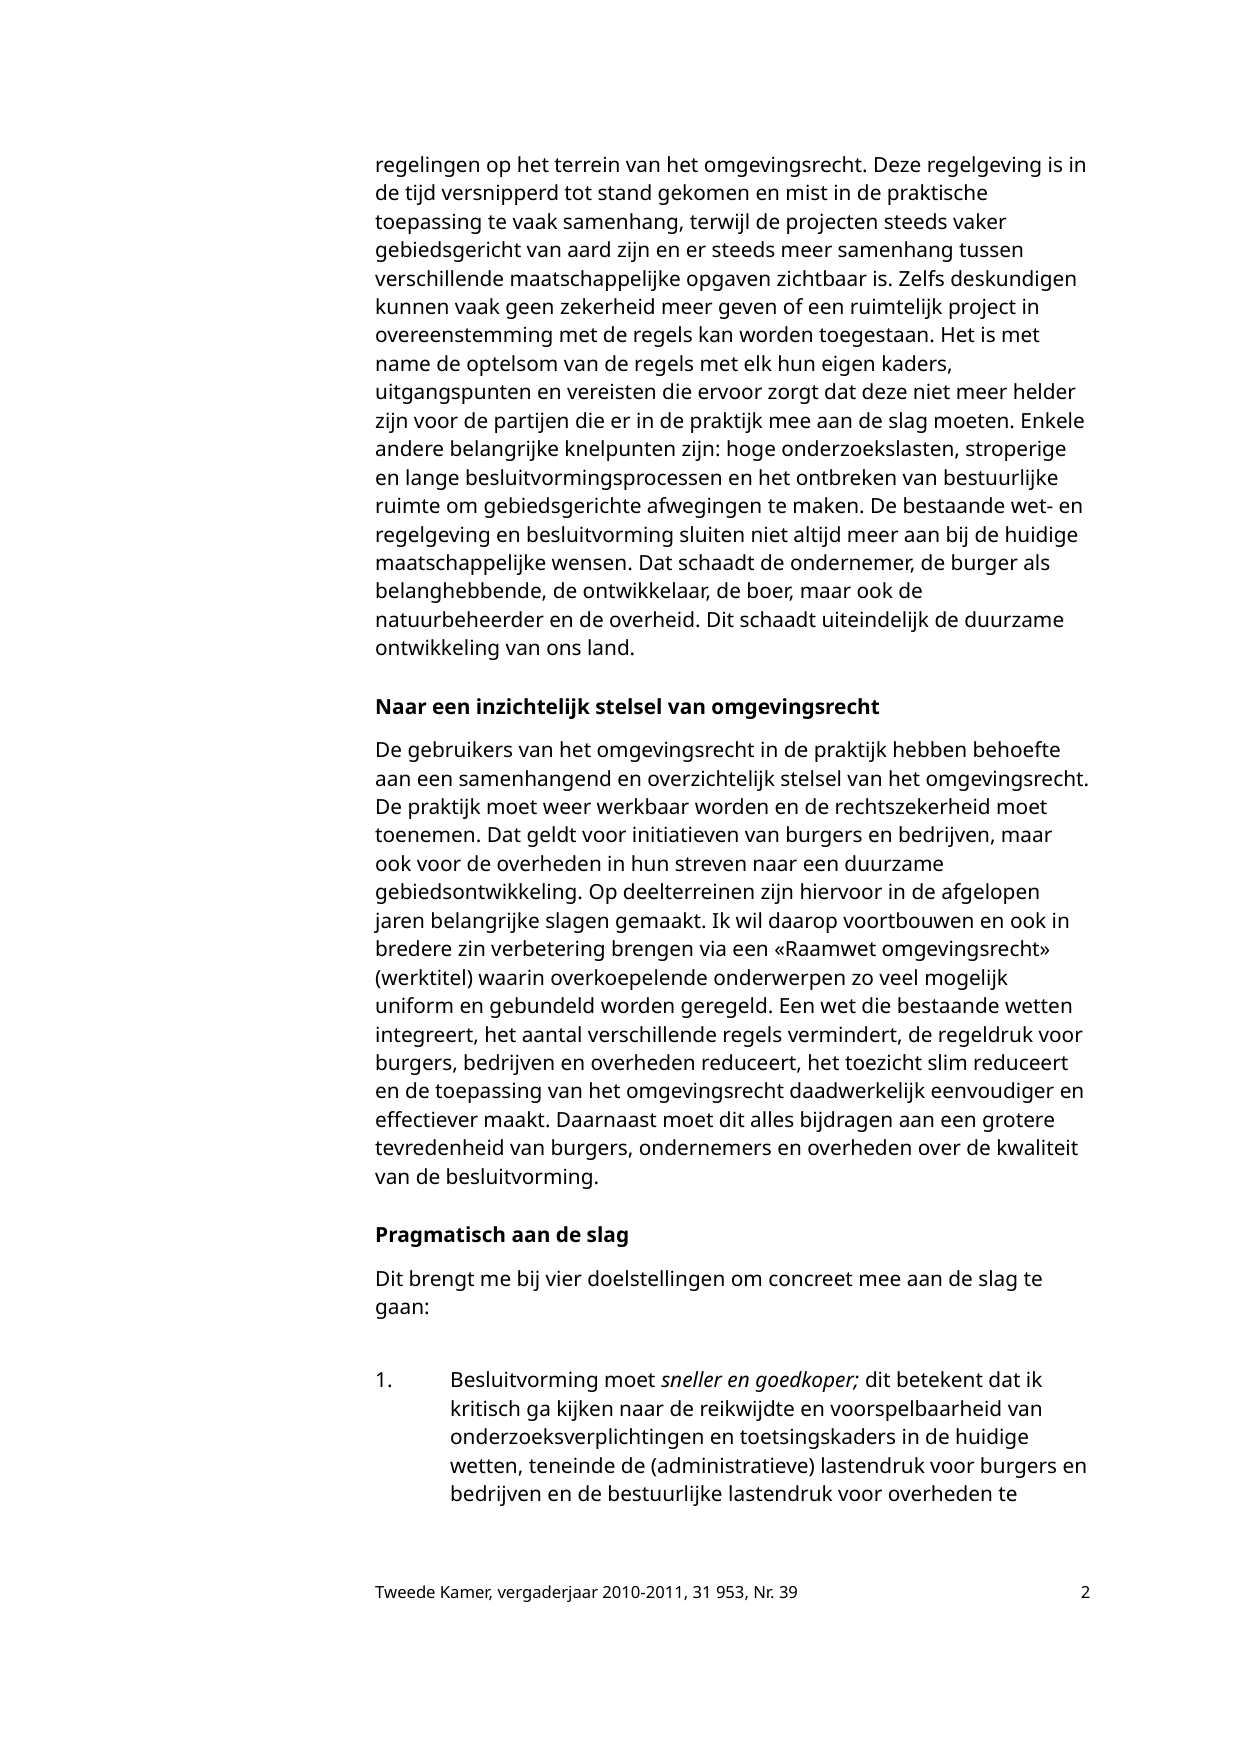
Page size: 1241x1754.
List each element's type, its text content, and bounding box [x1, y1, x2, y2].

text De gebruikers van het omgevingsrecht in de praktijk hebben behoefte aan een samenhangend en overzichtelijk stelsel van het omgevingsrecht. De praktijk moet weer werkbaar worden en de rechtszekerheid moet toenemen. Dat geldt voor initiatieven van burgers en bedrijven, maar ook voor de overheden in hun streven naar een duurzame gebiedsontwikkeling. Op deelterreinen zijn hiervoor in de afgelopen jaren belangrijke slagen gemaakt. Ik wil daarop voortbouwen en ook in bredere zin verbetering brengen via een «Raamwet omgevingsrecht» (werktitel) waarin overkoepelende onderwerpen zo veel mogelijk uniform en gebundeld worden geregeld. Een wet die bestaande wetten integreert, het aantal verschillende regels vermindert, de regeldruk voor burgers, bedrijven en overheden reduceert, het toezicht slim reduceert en de toepassing van het omgevingsrecht daadwerkelijk eenvoudiger en effectiever maakt. Daarnaast moet dit alles bijdragen aan een grotere tevredenheid van burgers, ondernemers en overheden over de kwaliteit van de besluitvorming. [375, 735, 1090, 1190]
text Dit brengt me bij vier doelstellingen om concreet mee aan de slag te gaan: [375, 1264, 1090, 1321]
text Pragmatisch aan de slag [375, 1220, 1090, 1249]
text regelingen op het terrein van het omgevingsrecht. Deze regelgeving is in de tijd versnipperd tot stand gekomen en mist in de praktische toepassing te vaak samenhang, terwijl de projecten steeds vaker gebiedsgericht van aard zijn en er steeds meer samenhang tussen verschillende maatschappelijke opgaven zichtbaar is. Zelfs deskundigen kunnen vaak geen zekerheid meer geven of een ruimtelijk project in overeenstemming met de regels kan worden toegestaan. Het is met name de optelsom van de regels met elk hun eigen kaders, uitgangspunten en vereisten die ervoor zorgt dat deze niet meer helder zijn voor de partijen die er in de praktijk mee aan de slag moeten. Enkele andere belangrijke knelpunten zijn: hoge onderzoekslasten, stroperige en lange besluitvormingsprocessen en het ontbreken van bestuurlijke ruimte om gebiedsgerichte afwegingen te maken. De bestaande wet- en regelgeving en besluitvorming sluiten niet altijd meer aan bij de huidige maatschappelijke wensen. Dat schaadt de ondernemer, de burger als belanghebbende, de ontwikkelaar, de boer, maar ook de natuurbeheerder en de overheid. Dit schaadt uiteindelijk de duurzame ontwikkeling van ons land. [375, 150, 1090, 662]
list Besluitvorming moet sneller en goedkoper; dit betekent dat ik kritisch ga kijken naar de reikwijdte en voorspelbaarheid van onderzoeksverplichtingen en toetsingskaders in de huidige wetten, teneinde de (administratieve) lastendruk voor burgers en bedrijven en de bestuurlijke lastendruk voor overheden te [375, 1366, 1090, 1508]
text Naar een inzichtelijk stelsel van omgevingsrecht [375, 692, 1090, 720]
